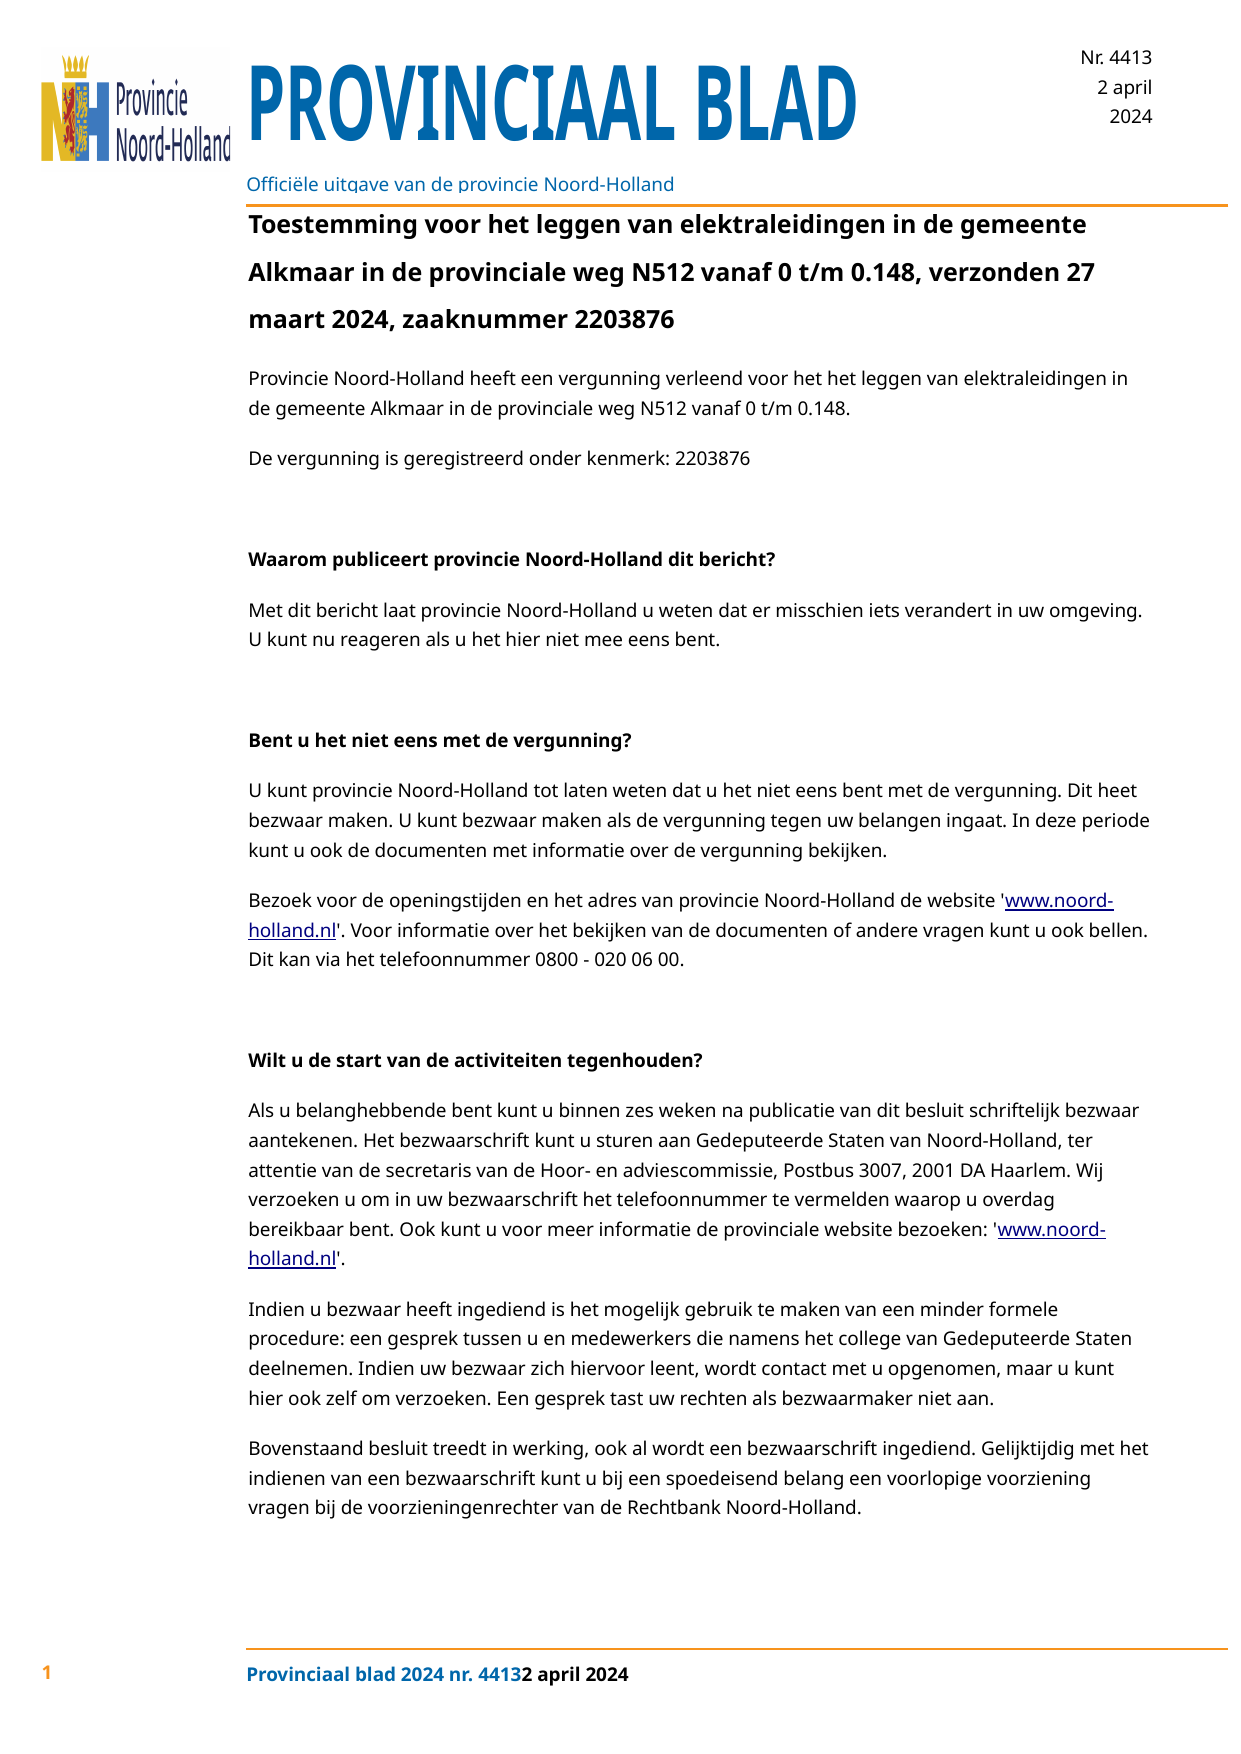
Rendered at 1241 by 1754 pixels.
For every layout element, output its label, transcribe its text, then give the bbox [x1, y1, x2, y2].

text Wilt u de start van de activiteiten tegenhouden? [248, 1047, 1152, 1073]
text Bovenstaand besluit treedt in werking, ook al wordt een bezwaarschrift ingediend. Gelijktijdig met het indienen van een bezwaarschrift kunt u bij een spoedeisend belang een voorlopige voorziening vragen bij de voorzieningenrechter van de Rechtbank Noord-Holland. [248, 1435, 1152, 1520]
text Toestemming voor het leggen van elektraleidingen in de gemeente Alkmaar in de provinciale weg N512 vanaf 0 t/m 0.148, verzonden 27 maart 2024, zaaknummer 2203876 [248, 207, 1152, 336]
text Als u belanghebbende bent kunt u binnen zes weken na publicatie van dit besluit schriftelijk bezwaar aantekenen. Het bezwaarschrift kunt u sturen aan Gedeputeerde Staten van Noord-Holland, ter attentie van de secretaris van de Hoor- en adviescommissie, Postbus 3007, 2001 DA Haarlem. Wij verzoeken u om in uw bezwaarschrift het telefoonnummer te vermelden waarop u overdag bereikbaar bent. Ook kunt u voor meer informatie de provinciale website bezoeken: 'www.noord-holland.nl'. [248, 1098, 1152, 1271]
text Indien u bezwaar heeft ingediend is het mogelijk gebruik te maken van een minder formele procedure: een gesprek tussen u en medewerkers die namens het college van Gedeputeerde Staten deelnemen. Indien uw bezwaar zich hiervoor leent, wordt contact met u opgenomen, maar u kunt hier ook zelf om verzoeken. Een gesprek tast uw rechten als bezwaarmaker niet aan. [248, 1296, 1152, 1410]
text U kunt provincie Noord-Holland tot laten weten dat u het niet eens bent met de vergunning. Dit heet bezwaar maken. U kunt bezwaar maken als de vergunning tegen uw belangen ingaat. In deze periode kunt u ook de documenten met informatie over de vergunning bekijken. [248, 778, 1152, 862]
text Met dit bericht laat provincie Noord-Holland u weten dat er misschien iets verandert in uw omgeving. U kunt nu reageren als u het hier niet mee eens bent. [248, 597, 1152, 652]
picture [41, 47, 231, 172]
text Bezoek voor de openingstijden en het adres van provincie Noord-Holland de website 'www.noord-holland.nl'. Voor informatie over het bekijken van de documenten of andere vragen kunt u ook bellen. Dit kan via het telefoonnummer 0800 - 020 06 00. [248, 887, 1152, 972]
text De vergunning is geregistreerd onder kenmerk: 2203876 [248, 446, 1152, 471]
text Waarom publiceert provincie Noord-Holland dit bericht? [248, 546, 1152, 572]
text Provincie Noord-Holland heeft een vergunning verleend voor het het leggen van elektraleidingen in de gemeente Alkmaar in de provinciale weg N512 vanaf 0 t/m 0.148. [248, 366, 1152, 421]
text Bent u het niet eens met de vergunning? [248, 727, 1152, 753]
